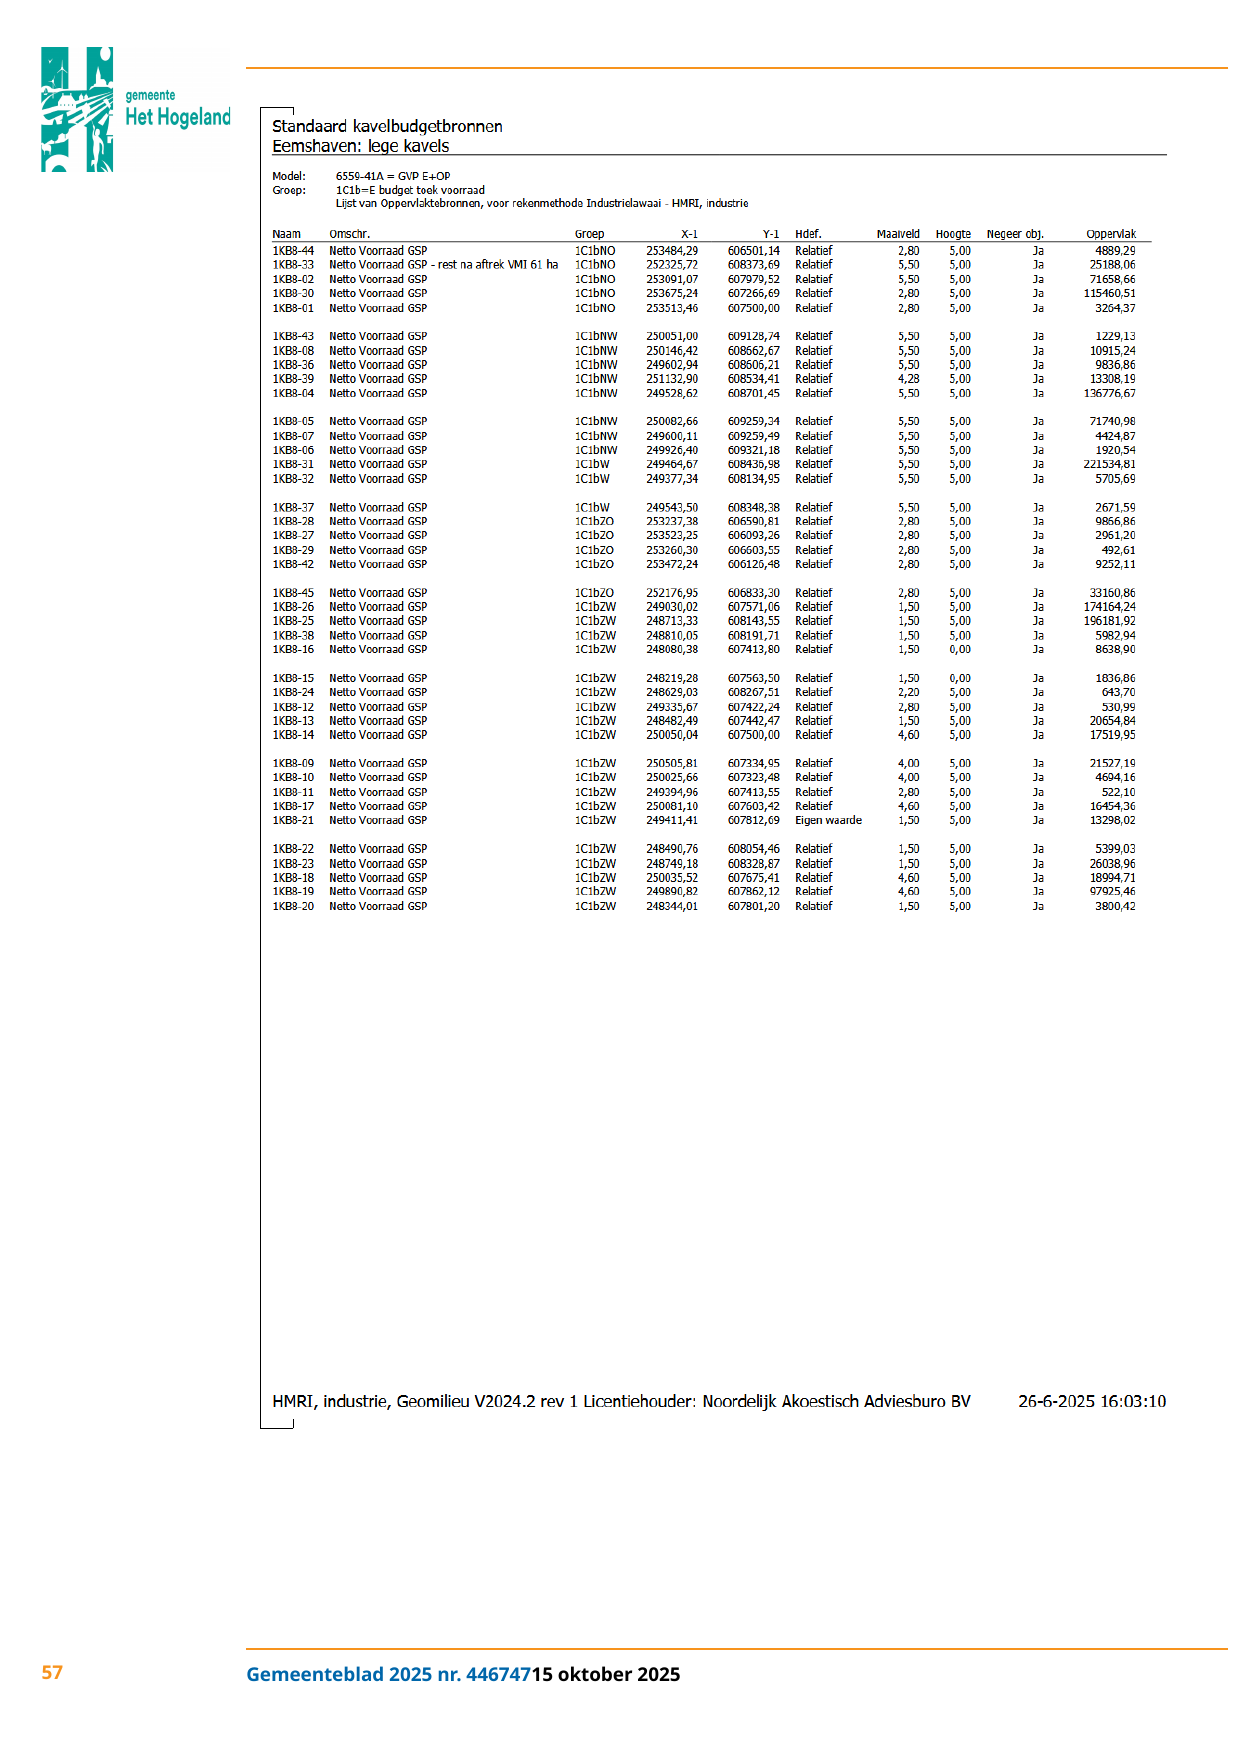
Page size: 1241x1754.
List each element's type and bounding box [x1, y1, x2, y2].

picture [41, 47, 231, 172]
picture [268, 115, 1173, 1419]
